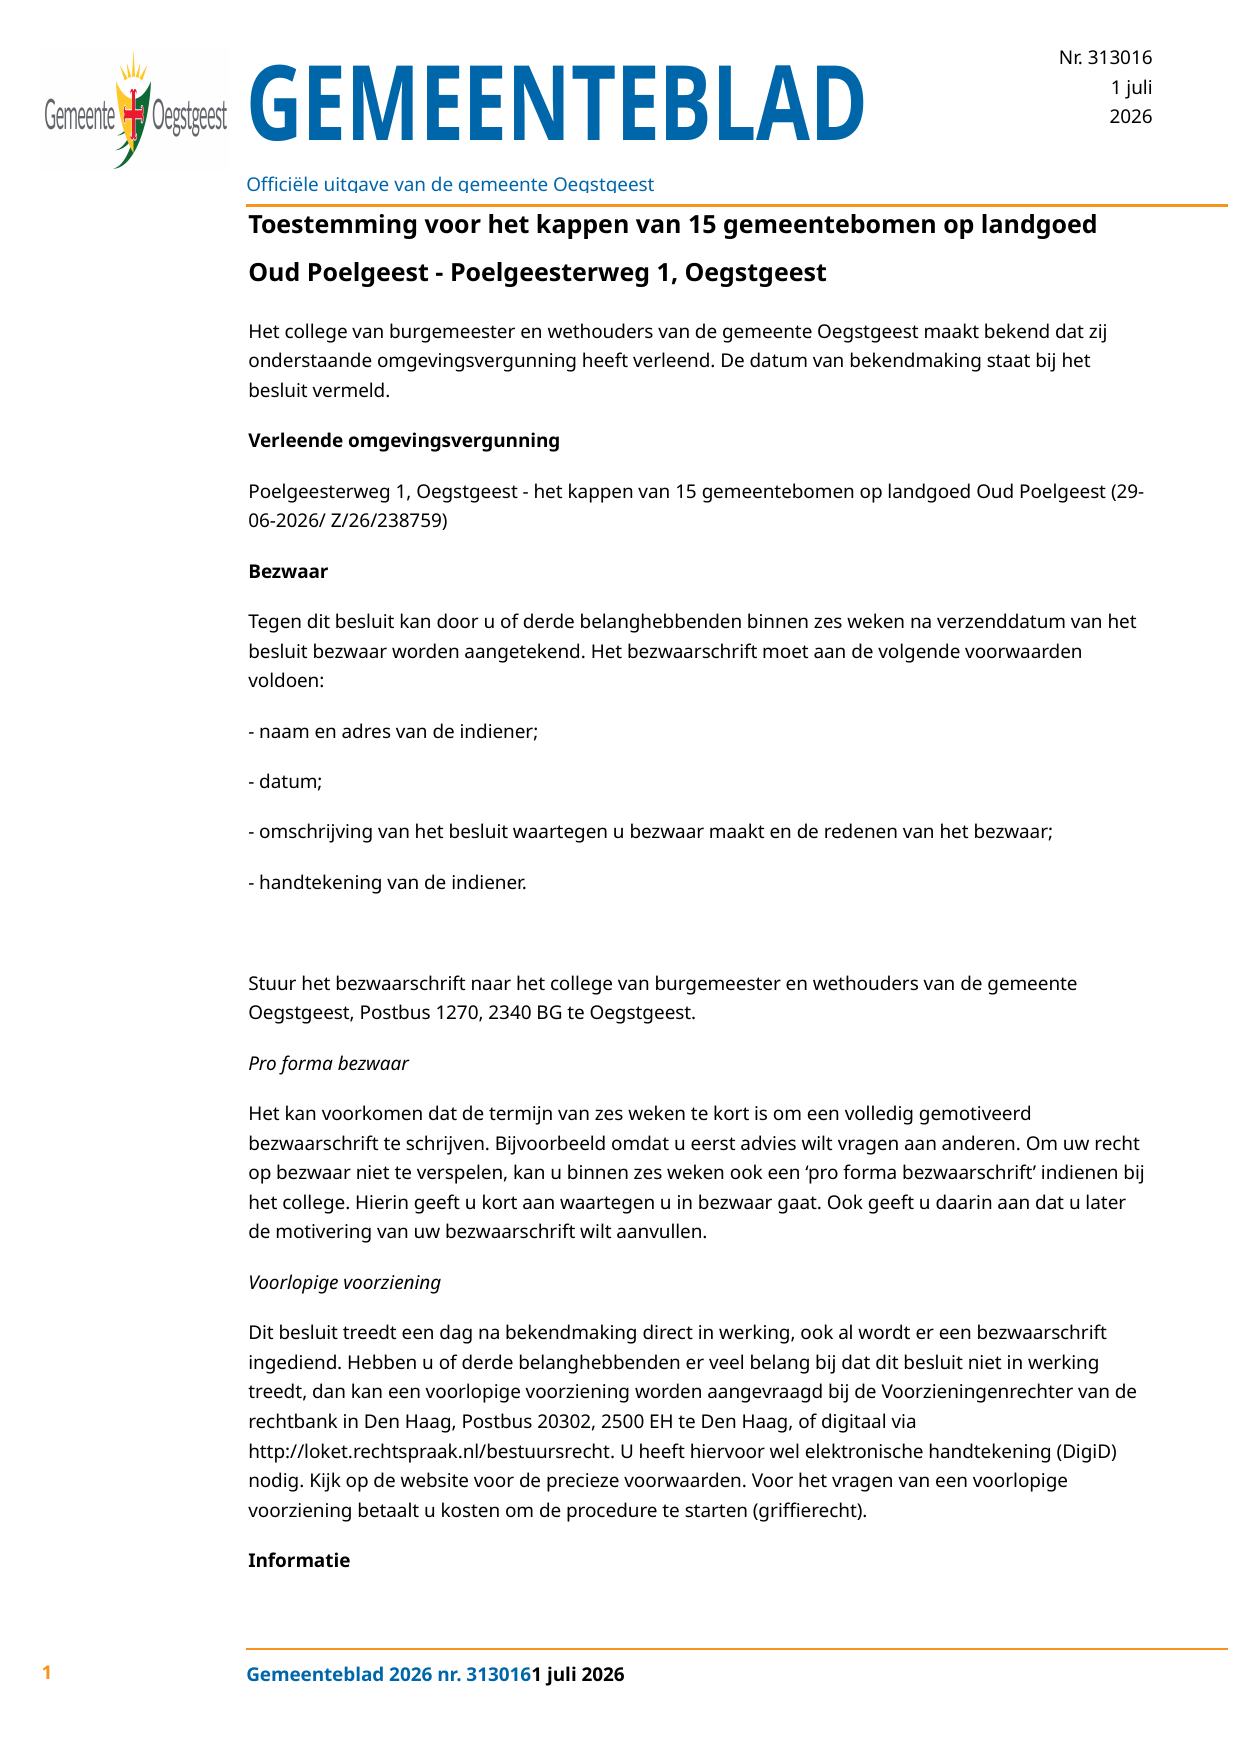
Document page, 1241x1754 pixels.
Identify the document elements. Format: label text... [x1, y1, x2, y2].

text Stuur het bezwaarschrift naar het college van burgemeester en wethouders van de gemeente Oegstgeest, Postbus 1270, 2340 BG te Oegstgeest. [248, 970, 1152, 1025]
text Tegen dit besluit kan door u of derde belanghebbenden binnen zes weken na verzenddatum van het besluit bezwaar worden aangetekend. Het bezwaarschrift moet aan de volgende voorwaarden voldoen: [248, 608, 1152, 693]
text Het kan voorkomen dat de termijn van zes weken te kort is om een volledig gemotiveerd bezwaarschrift te schrijven. Bijvoorbeeld omdat u eerst advies wilt vragen aan anderen. Om uw recht op bezwaar niet te verspelen, kan u binnen zes weken ook een ‘pro forma bezwaarschrift’ indienen bij het college. Hierin geeft u kort aan waartegen u in bezwaar gaat. Ook geeft u daarin aan dat u later de motivering van uw bezwaarschrift wilt aanvullen. [248, 1100, 1152, 1244]
text Voorlopige voorziening [248, 1269, 1152, 1295]
text Toestemming voor het kappen van 15 gemeentebomen op landgoed Oud Poelgeest - Poelgeesterweg 1, Oegstgeest [248, 207, 1152, 288]
text Verleende omgevingsvergunning [248, 427, 1152, 453]
text Pro forma bezwaar [248, 1050, 1152, 1076]
text - omschrijving van het besluit waartegen u bezwaar maakt en de redenen van het bezwaar; [248, 819, 1152, 844]
text Informatie [248, 1547, 1152, 1573]
text - handtekening van de indiener. [248, 869, 1152, 895]
text - naam en adres van de indiener; [248, 718, 1152, 744]
text Het college van burgemeester en wethouders van de gemeente Oegstgeest maakt bekend dat zij onderstaande omgevingsvergunning heeft verleend. De datum van bekendmaking staat bij het besluit vermeld. [248, 318, 1152, 403]
text Dit besluit treedt een dag na bekendmaking direct in werking, ook al wordt er een bezwaarschrift ingediend. Hebben u of derde belanghebbenden er veel belang bij dat dit besluit niet in werking treedt, dan kan een voorlopige voorziening worden aangevraagd bij de Voorzieningenrechter van de rechtbank in Den Haag, Postbus 20302, 2500 EH te Den Haag, of digitaal via http://loket.rechtspraak.nl/bestuursrecht. U heeft hiervoor wel elektronische handtekening (DigiD) nodig. Kijk op de website voor de precieze voorwaarden. Voor het vragen van een voorlopige voorziening betaalt u kosten om de procedure te starten (griffierecht). [248, 1319, 1152, 1523]
text Bezwaar [248, 558, 1152, 584]
picture [41, 47, 231, 172]
text Poelgeesterweg 1, Oegstgeest - het kappen van 15 gemeentebomen op landgoed Oud Poelgeest (29-06-2026/ Z/26/238759) [248, 478, 1152, 533]
text - datum; [248, 768, 1152, 794]
